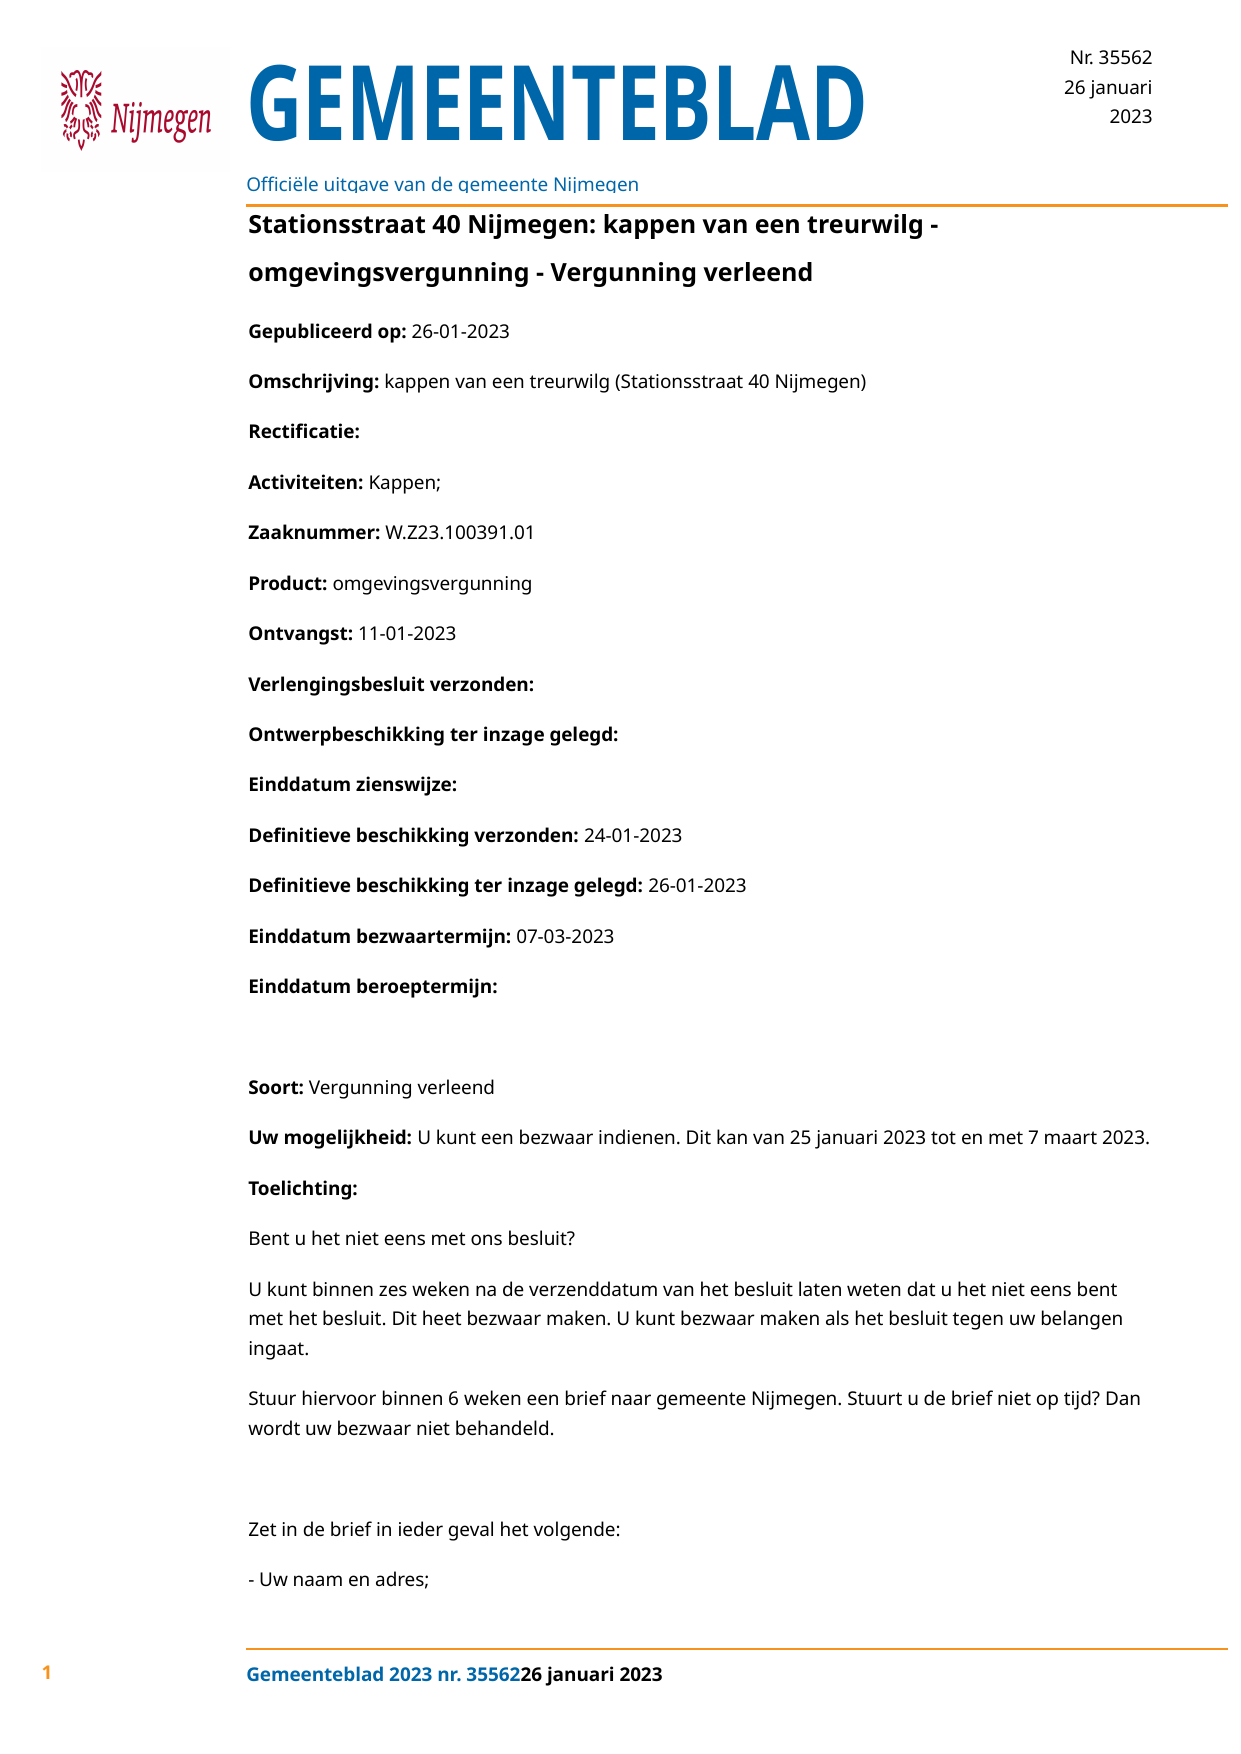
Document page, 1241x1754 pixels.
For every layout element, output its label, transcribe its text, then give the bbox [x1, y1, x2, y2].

text Stationsstraat 40 Nijmegen: kappen van een treurwilg - omgevingsvergunning - Vergunning verleend [248, 207, 1152, 288]
text Omschrijving: kappen van een treurwilg (Stationsstraat 40 Nijmegen) [248, 368, 1152, 394]
text Definitieve beschikking ter inzage gelegd: 26-01-2023 [248, 872, 1152, 898]
text Ontvangst: 11-01-2023 [248, 620, 1152, 646]
text Einddatum beroeptermijn: [248, 973, 1152, 999]
text Gepubliceerd op: 26-01-2023 [248, 318, 1152, 344]
text - Uw naam en adres; [248, 1566, 1152, 1592]
text Uw mogelijkheid: U kunt een bezwaar indienen. Dit kan van 25 januari 2023 tot en met 7 maart 2023. [248, 1124, 1152, 1150]
text Rectificatie: [248, 419, 1152, 444]
text Soort: Vergunning verleend [248, 1074, 1152, 1100]
text Einddatum bezwaartermijn: 07-03-2023 [248, 923, 1152, 949]
text Zaaknummer: W.Z23.100391.01 [248, 519, 1152, 545]
text U kunt binnen zes weken na de verzenddatum van het besluit laten weten dat u het niet eens bent met het besluit. Dit heet bezwaar maken. U kunt bezwaar maken als het besluit tegen uw belangen ingaat. [248, 1276, 1152, 1361]
text Toelichting: [248, 1175, 1152, 1201]
text Activiteiten: Kappen; [248, 469, 1152, 495]
text Product: omgevingsvergunning [248, 570, 1152, 596]
text Stuur hiervoor binnen 6 weken een brief naar gemeente Nijmegen. Stuurt u de brief niet op tijd? Dan wordt uw bezwaar niet behandeld. [248, 1385, 1152, 1441]
text Verlengingsbesluit verzonden: [248, 671, 1152, 697]
picture [41, 47, 231, 172]
text Einddatum zienswijze: [248, 772, 1152, 797]
text Definitieve beschikking verzonden: 24-01-2023 [248, 822, 1152, 848]
text Bent u het niet eens met ons besluit? [248, 1225, 1152, 1251]
text Zet in de brief in ieder geval het volgende: [248, 1516, 1152, 1542]
text Ontwerpbeschikking ter inzage gelegd: [248, 721, 1152, 747]
